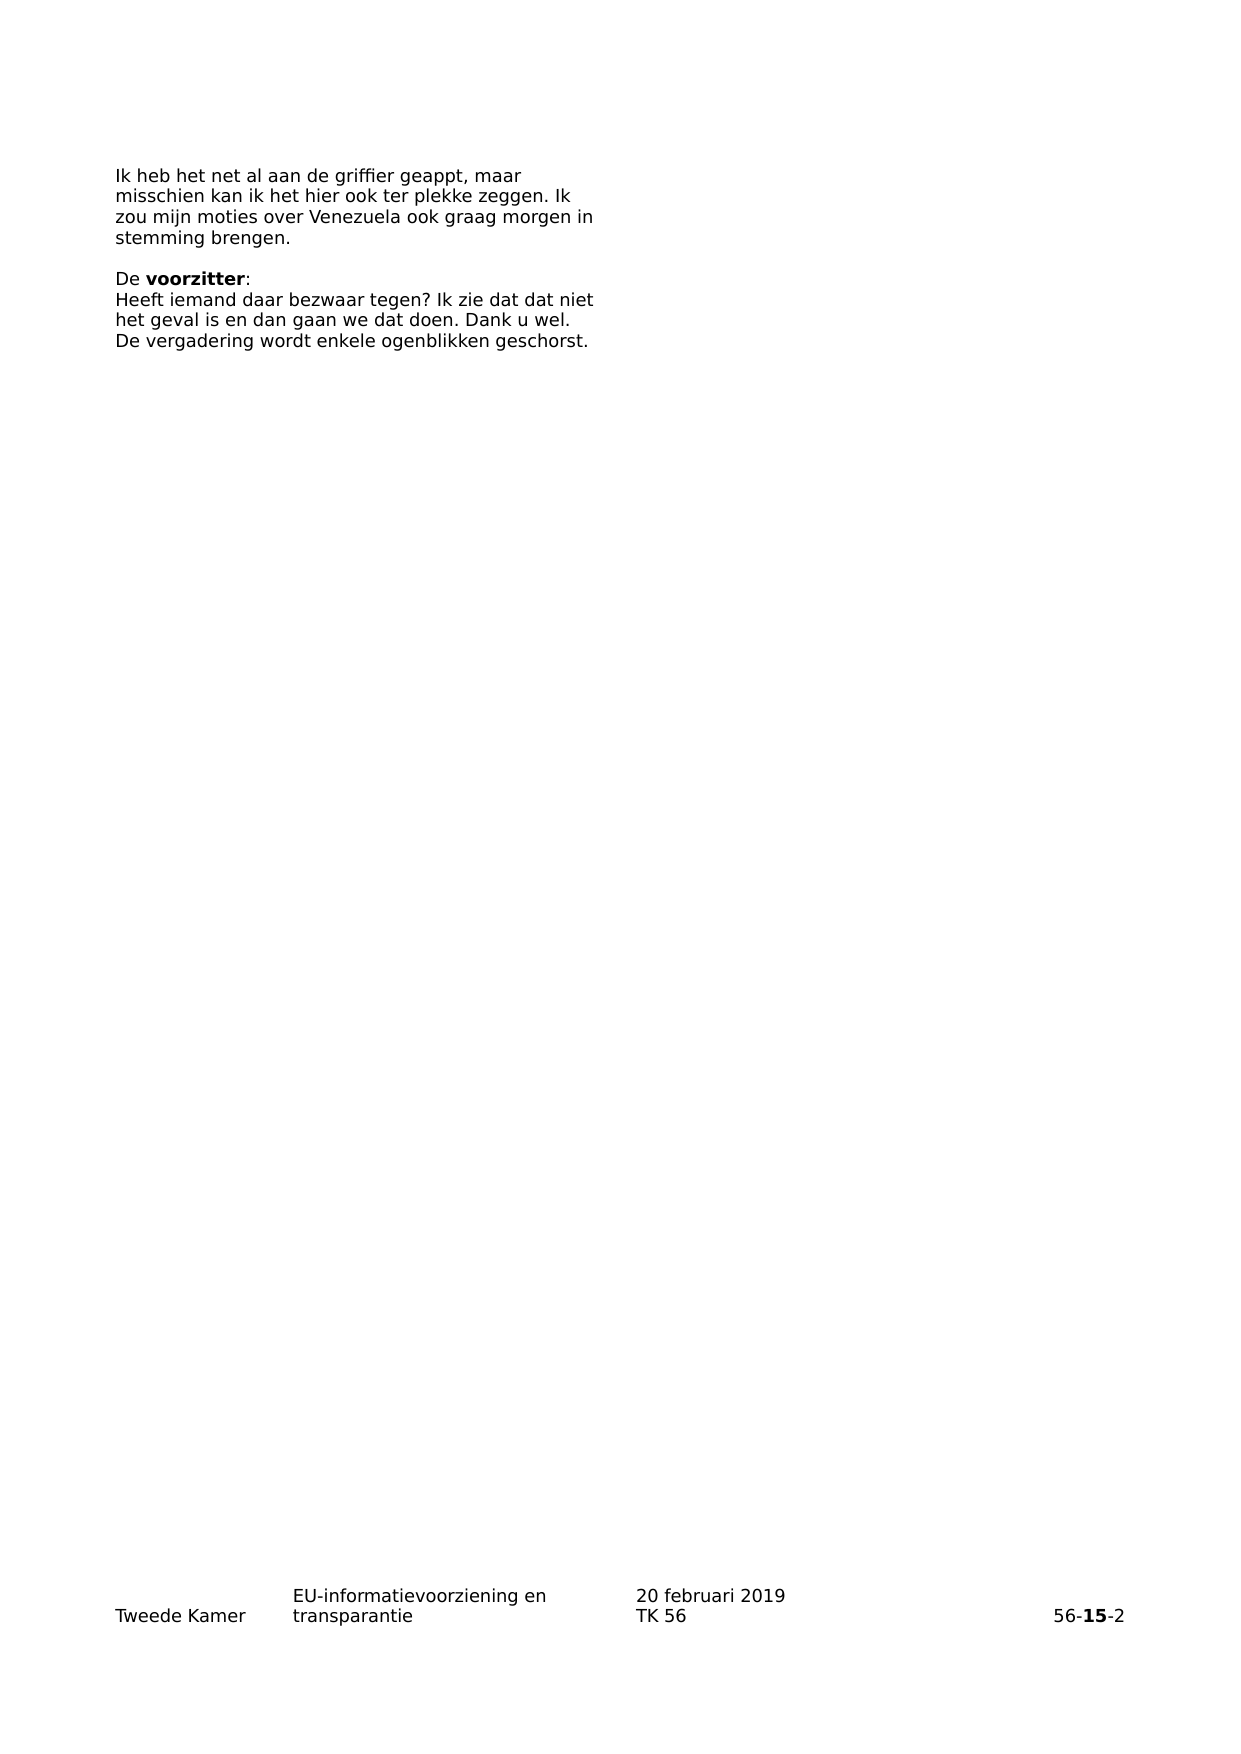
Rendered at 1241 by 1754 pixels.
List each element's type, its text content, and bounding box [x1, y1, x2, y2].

text De voorzitter: [115, 269, 605, 289]
text Ik heb het net al aan de griffier geappt, maar misschien kan ik het hier ook ter plekke zeggen. Ik zou mijn moties over Venezuela ook graag morgen in stemming brengen. [115, 165, 605, 249]
text De vergadering wordt enkele ogenblikken geschorst. [115, 331, 605, 352]
text Heeft iemand daar bezwaar tegen? Ik zie dat dat niet het geval is en dan gaan we dat doen. Dank u wel. [115, 289, 605, 331]
